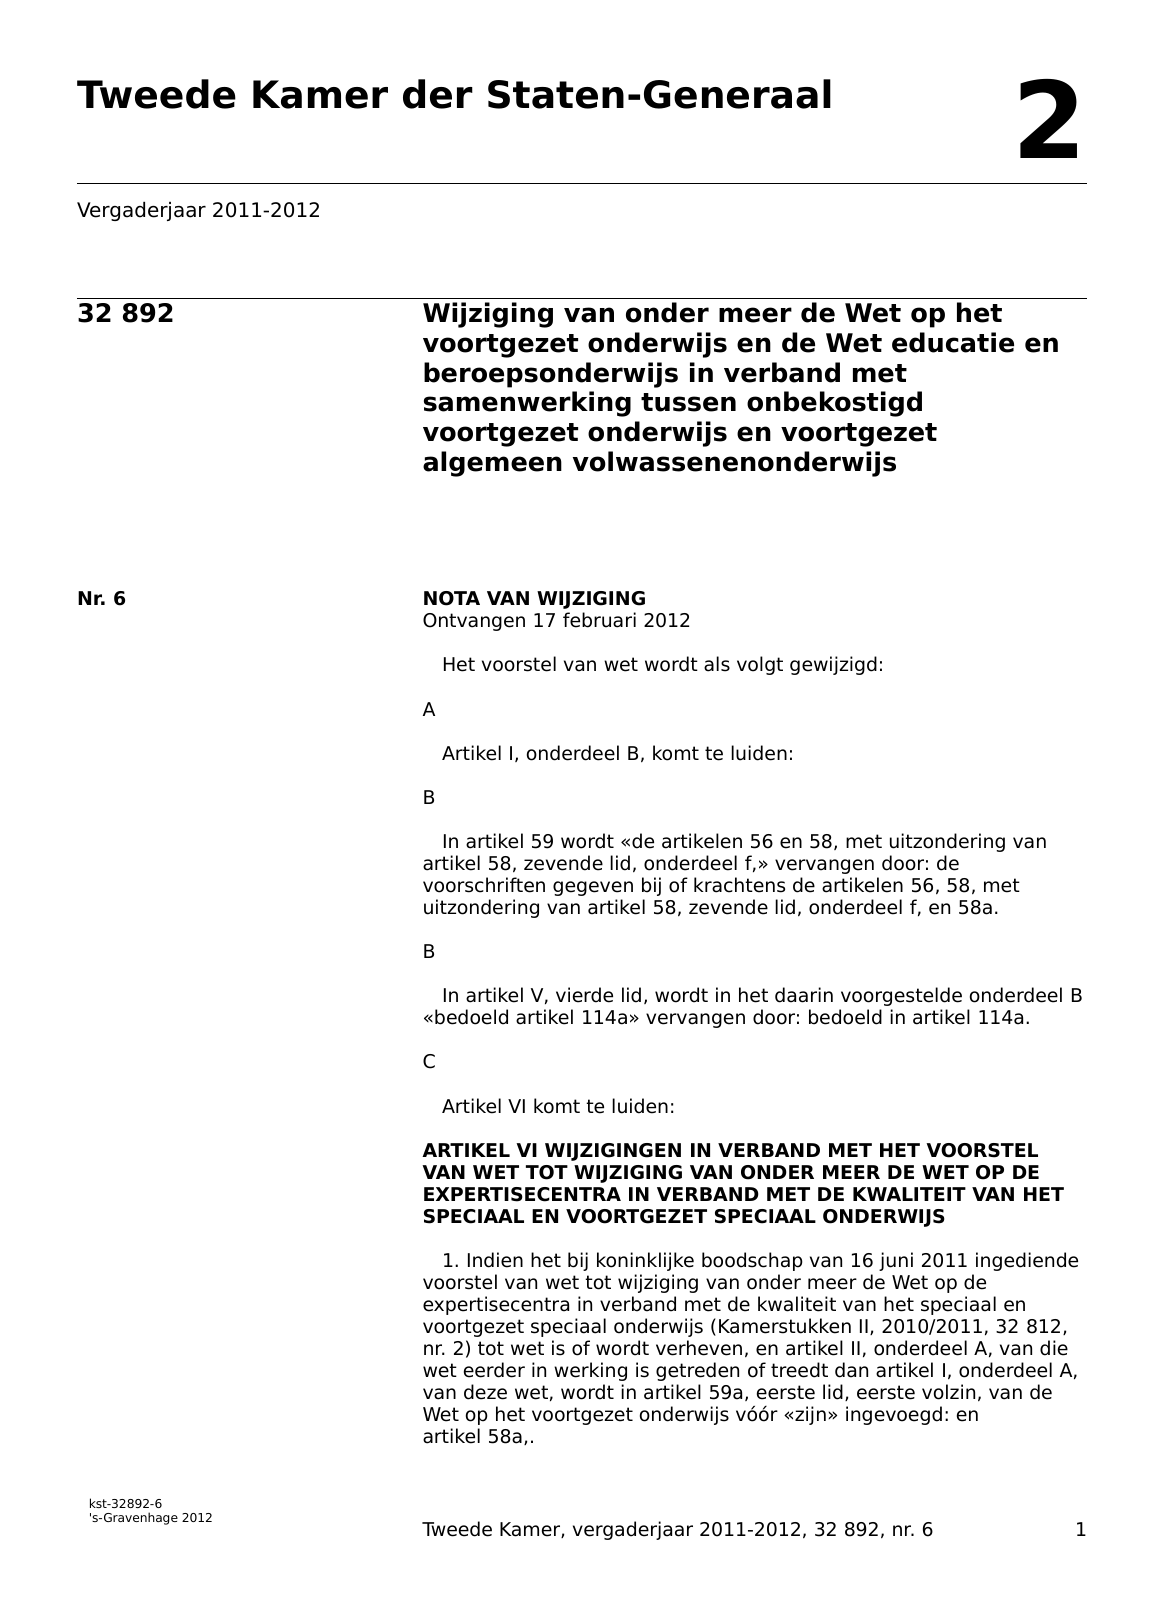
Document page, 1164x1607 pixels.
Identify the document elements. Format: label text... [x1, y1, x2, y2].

text kst-32892-6 [88, 1497, 323, 1511]
table_cell Vergaderjaar 2011-2012 [77, 184, 1087, 298]
subtitle 32 892 Wijziging van onder meer de Wet op het voortgezet onderwijs en de Wet educatie en beroepsonderwijs in verband met samenwerking tussen onbekostigd voortgezet onderwijs en voortgezet algemeen volwassenenonderwijs [77, 299, 1087, 477]
text In artikel 59 wordt «de artikelen 56 en 58, met uitzondering van artikel 58, zevende lid, onderdeel f,» vervangen door: de voorschriften gegeven bij of krachtens de artikelen 56, 58, met uitzondering van artikel 58, zevende lid, onderdeel f, en 58a. [422, 831, 1087, 919]
text 1. Indien het bij koninklijke boodschap van 16 juni 2011 ingediende voorstel van wet tot wijziging van onder meer de Wet op de expertisecentra in verband met de kwaliteit van het speciaal en voortgezet speciaal onderwijs (Kamerstukken II, 2010/2011, 32 812, nr. 2) tot wet is of wordt verheven, en artikel II, onderdeel A, van die wet eerder in werking is getreden of treedt dan artikel I, onderdeel A, van deze wet, wordt in artikel 59a, eerste lid, eerste volzin, van de Wet op het voortgezet onderwijs vóór «zijn» ingevoegd: en artikel 58a,. [422, 1250, 1087, 1448]
text Artikel I, onderdeel B, komt te luiden: [422, 743, 1087, 764]
subtitle ARTIKEL VI WIJZIGINGEN IN VERBAND MET HET VOORSTEL VAN WET TOT WIJZIGING VAN ONDER MEER DE WET OP DE EXPERTISECENTRA IN VERBAND MET DE KWALITEIT VAN HET SPECIAAL EN VOORTGEZET SPECIAAL ONDERWIJS [422, 1140, 1087, 1228]
subtitle Nr. 6 NOTA VAN WIJZIGING [77, 588, 1087, 610]
text Ontvangen 17 februari 2012 [422, 610, 1087, 632]
text 's-Gravenhage 2012 [88, 1511, 323, 1525]
subtitle C [422, 1051, 1087, 1073]
table_header 2 [886, 59, 1087, 183]
subtitle A [422, 698, 1087, 720]
table_header Tweede Kamer der Staten-Generaal [77, 59, 886, 183]
subtitle B [422, 941, 1087, 963]
text Het voorstel van wet wordt als volgt gewijzigd: [422, 654, 1087, 676]
text In artikel V, vierde lid, wordt in het daarin voorgestelde onderdeel B «bedoeld artikel 114a» vervangen door: bedoeld in artikel 114a. [422, 985, 1087, 1029]
text Artikel VI komt te luiden: [422, 1096, 1087, 1117]
subtitle B [422, 787, 1087, 809]
